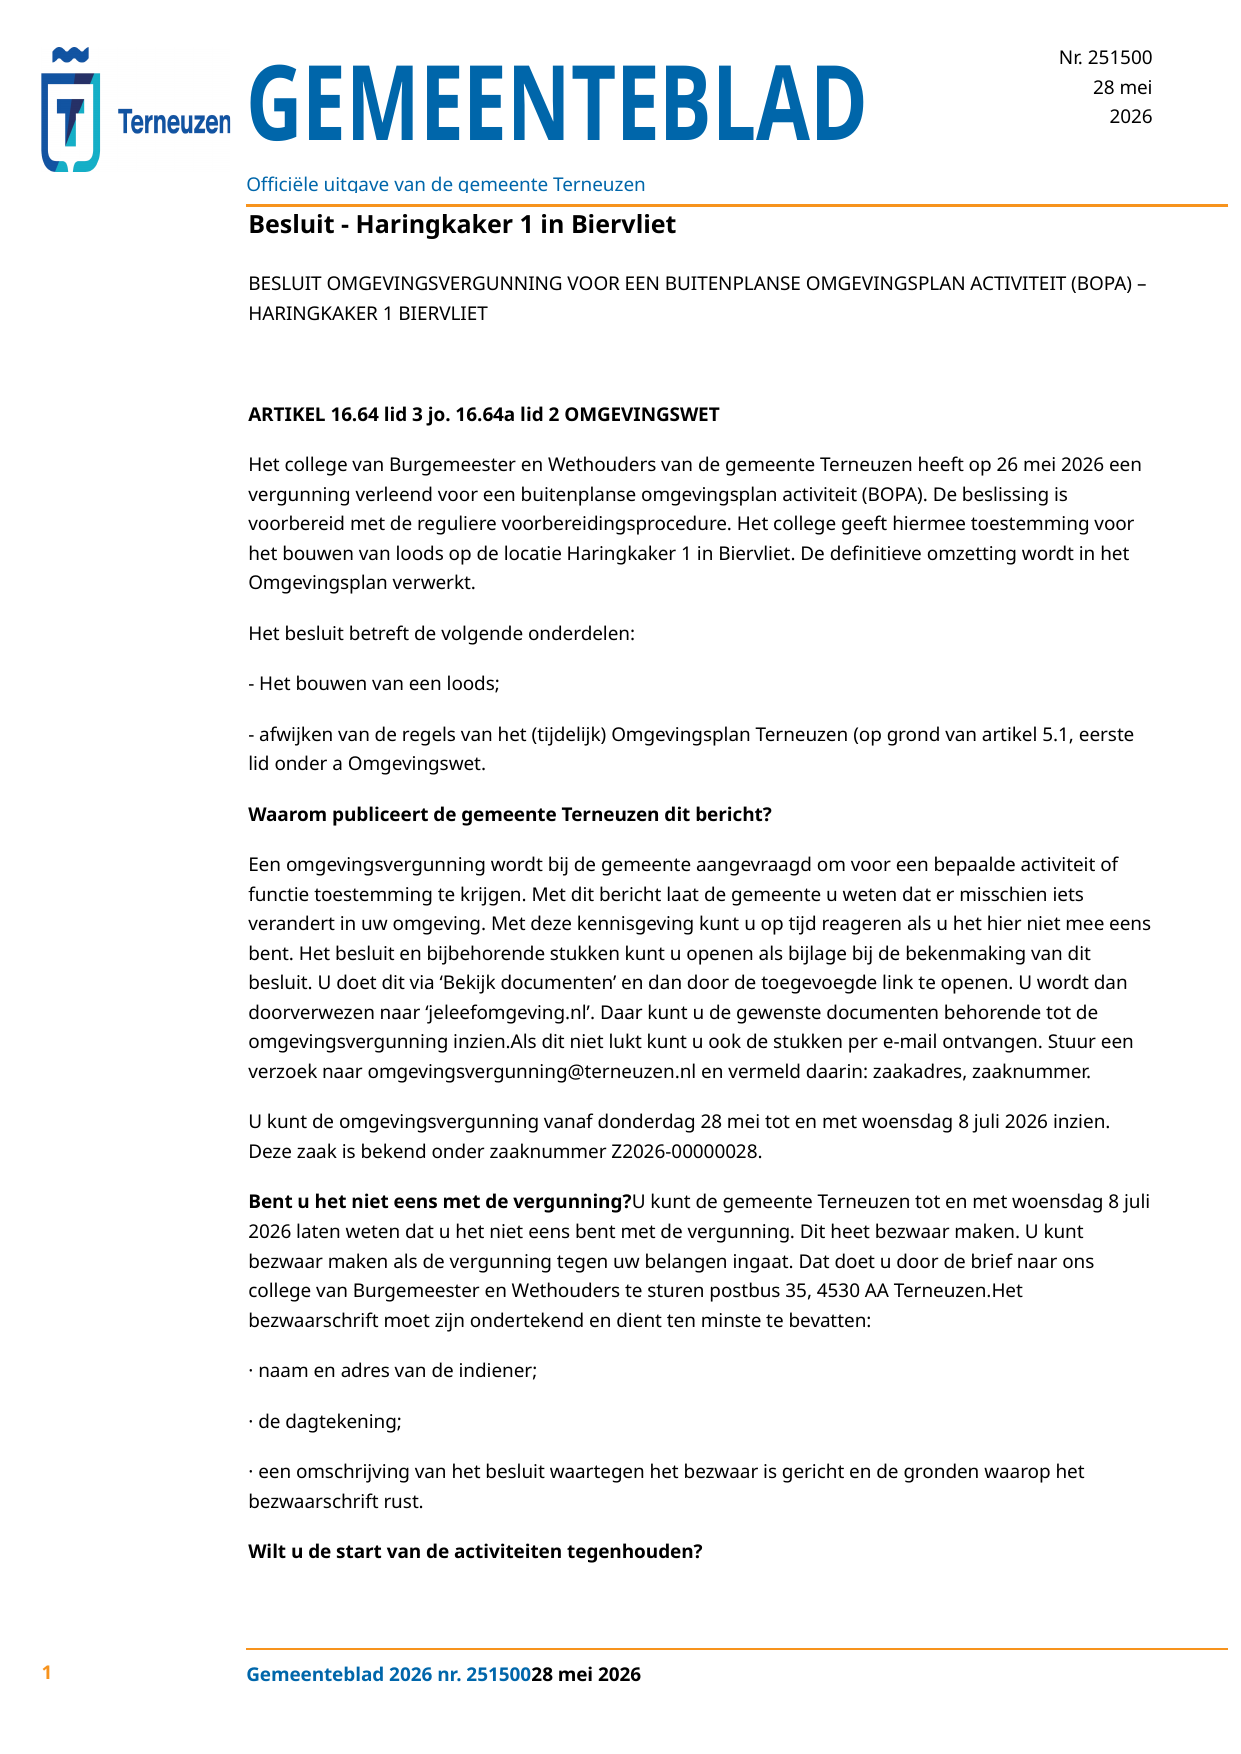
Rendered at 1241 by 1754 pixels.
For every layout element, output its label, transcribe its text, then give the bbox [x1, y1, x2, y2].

text BESLUIT OMGEVINGSVERGUNNING VOOR EEN BUITENPLANSE OMGEVINGSPLAN ACTIVITEIT (BOPA) – HARINGKAKER 1 BIERVLIET [248, 270, 1152, 326]
text · de dagtekening; [248, 1408, 1152, 1433]
text · een omschrijving van het besluit waartegen het bezwaar is gericht en de gronden waarop het bezwaarschrift rust. [248, 1458, 1152, 1513]
text U kunt de omgevingsvergunning vanaf donderdag 28 mei tot en met woensdag 8 juli 2026 inzien. Deze zaak is bekend onder zaaknummer Z2026-00000028. [248, 1109, 1152, 1164]
text Wilt u de start van de activiteiten tegenhouden? [248, 1538, 1152, 1564]
text · naam en adres van de indiener; [248, 1357, 1152, 1383]
text Bent u het niet eens met de vergunning?U kunt de gemeente Terneuzen tot en met woensdag 8 juli 2026 laten weten dat u het niet eens bent met de vergunning. Dit heet bezwaar maken. U kunt bezwaar maken als de vergunning tegen uw belangen ingaat. Dat doet u door de brief naar ons college van Burgemeester en Wethouders te sturen postbus 35, 4530 AA Terneuzen.Het bezwaarschrift moet zijn ondertekend en dient ten minste te bevatten: [248, 1189, 1152, 1333]
text - afwijken van de regels van het (tijdelijk) Omgevingsplan Terneuzen (op grond van artikel 5.1, eerste lid onder a Omgevingswet. [248, 721, 1152, 776]
text Een omgevingsvergunning wordt bij de gemeente aangevraagd om voor een bepaalde activiteit of functie toestemming te krijgen. Met dit bericht laat de gemeente u weten dat er misschien iets verandert in uw omgeving. Met deze kennisgeving kunt u op tijd reageren als u het hier niet mee eens bent. Het besluit en bijbehorende stukken kunt u openen als bijlage bij de bekenmaking van dit besluit. U doet dit via ‘Bekijk documenten’ en dan door de toegevoegde link te openen. U wordt dan doorverwezen naar ‘jeleefomgeving.nl’. Daar kunt u de gewenste documenten behorende tot de omgevingsvergunning inzien.Als dit niet lukt kunt u ook de stukken per e-mail ontvangen. Stuur een verzoek naar omgevingsvergunning@terneuzen.nl en vermeld daarin: zaakadres, zaaknummer. [248, 851, 1152, 1084]
text ARTIKEL 16.64 lid 3 jo. 16.64a lid 2 OMGEVINGSWET [248, 401, 1152, 426]
text Besluit - Haringkaker 1 in Biervliet [248, 207, 1152, 241]
text - Het bouwen van een loods; [248, 670, 1152, 696]
text Het besluit betreft de volgende onderdelen: [248, 620, 1152, 646]
picture [41, 47, 231, 172]
text Waarom publiceert de gemeente Terneuzen dit bericht? [248, 801, 1152, 826]
text Het college van Burgemeester en Wethouders van de gemeente Terneuzen heeft op 26 mei 2026 een vergunning verleend voor een buitenplanse omgevingsplan activiteit (BOPA). De beslissing is voorbereid met de reguliere voorbereidingsprocedure. Het college geeft hiermee toestemming voor het bouwen van loods op de locatie Haringkaker 1 in Biervliet. De definitieve omzetting wordt in het Omgevingsplan verwerkt. [248, 451, 1152, 595]
